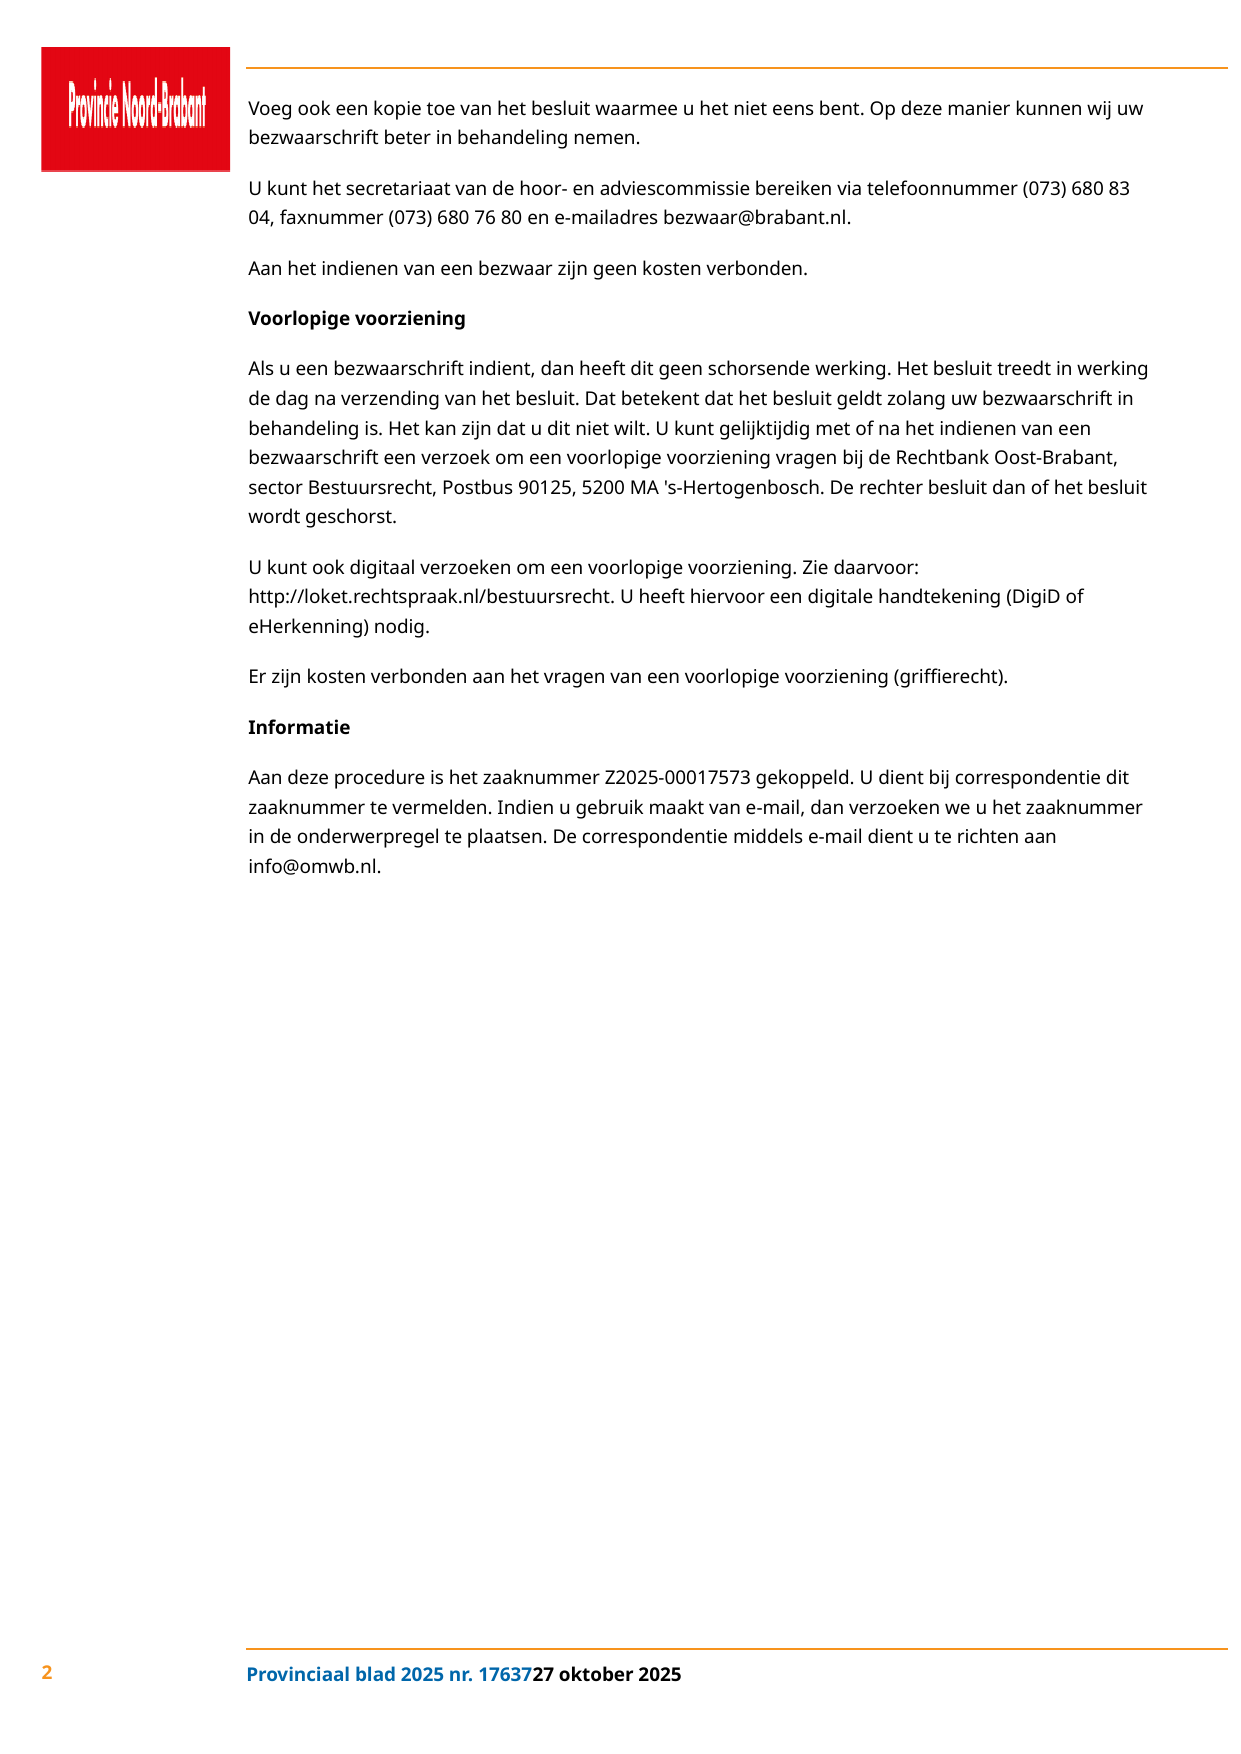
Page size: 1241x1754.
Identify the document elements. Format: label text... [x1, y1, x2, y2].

text Als u een bezwaarschrift indient, dan heeft dit geen schorsende werking. Het besluit treedt in werking de dag na verzending van het besluit. Dat betekent dat het besluit geldt zolang uw bezwaarschrift in behandeling is. Het kan zijn dat u dit niet wilt. U kunt gelijktijdig met of na het indienen van een bezwaarschrift een verzoek om een voorlopige voorziening vragen bij de Rechtbank Oost-Brabant, sector Bestuursrecht, Postbus 90125, 5200 MA 's‑Hertogenbosch. De rechter besluit dan of het besluit wordt geschorst. [248, 356, 1152, 529]
text Informatie [248, 714, 1152, 740]
text U kunt ook digitaal verzoeken om een voorlopige voorziening. Zie daarvoor: http://loket.rechtspraak.nl/bestuursrecht. U heeft hiervoor een digitale handtekening (DigiD of eHerkenning) nodig. [248, 554, 1152, 639]
text Voorlopige voorziening [248, 305, 1152, 331]
text Er zijn kosten verbonden aan het vragen van een voorlopige voorziening (griffierecht). [248, 663, 1152, 689]
text Aan deze procedure is het zaaknummer Z2025-00017573 gekoppeld. U dient bij correspondentie dit zaaknummer te vermelden. Indien u gebruik maakt van e-mail, dan verzoeken we u het zaaknummer in de onderwerpregel te plaatsen. De correspondentie middels e-mail dient u te richten aan info@omwb.nl. [248, 764, 1152, 879]
picture [41, 47, 231, 172]
text U kunt het secretariaat van de hoor- en adviescommissie bereiken via telefoonnummer (073) 680 83 04, faxnummer (073) 680 76 80 en e-mailadres bezwaar@brabant.nl. [248, 175, 1152, 230]
text Aan het indienen van een bezwaar zijn geen kosten verbonden. [248, 255, 1152, 281]
text Voeg ook een kopie toe van het besluit waarmee u het niet eens bent. Op deze manier kunnen wij uw bezwaarschrift beter in behandeling nemen. [248, 95, 1152, 150]
